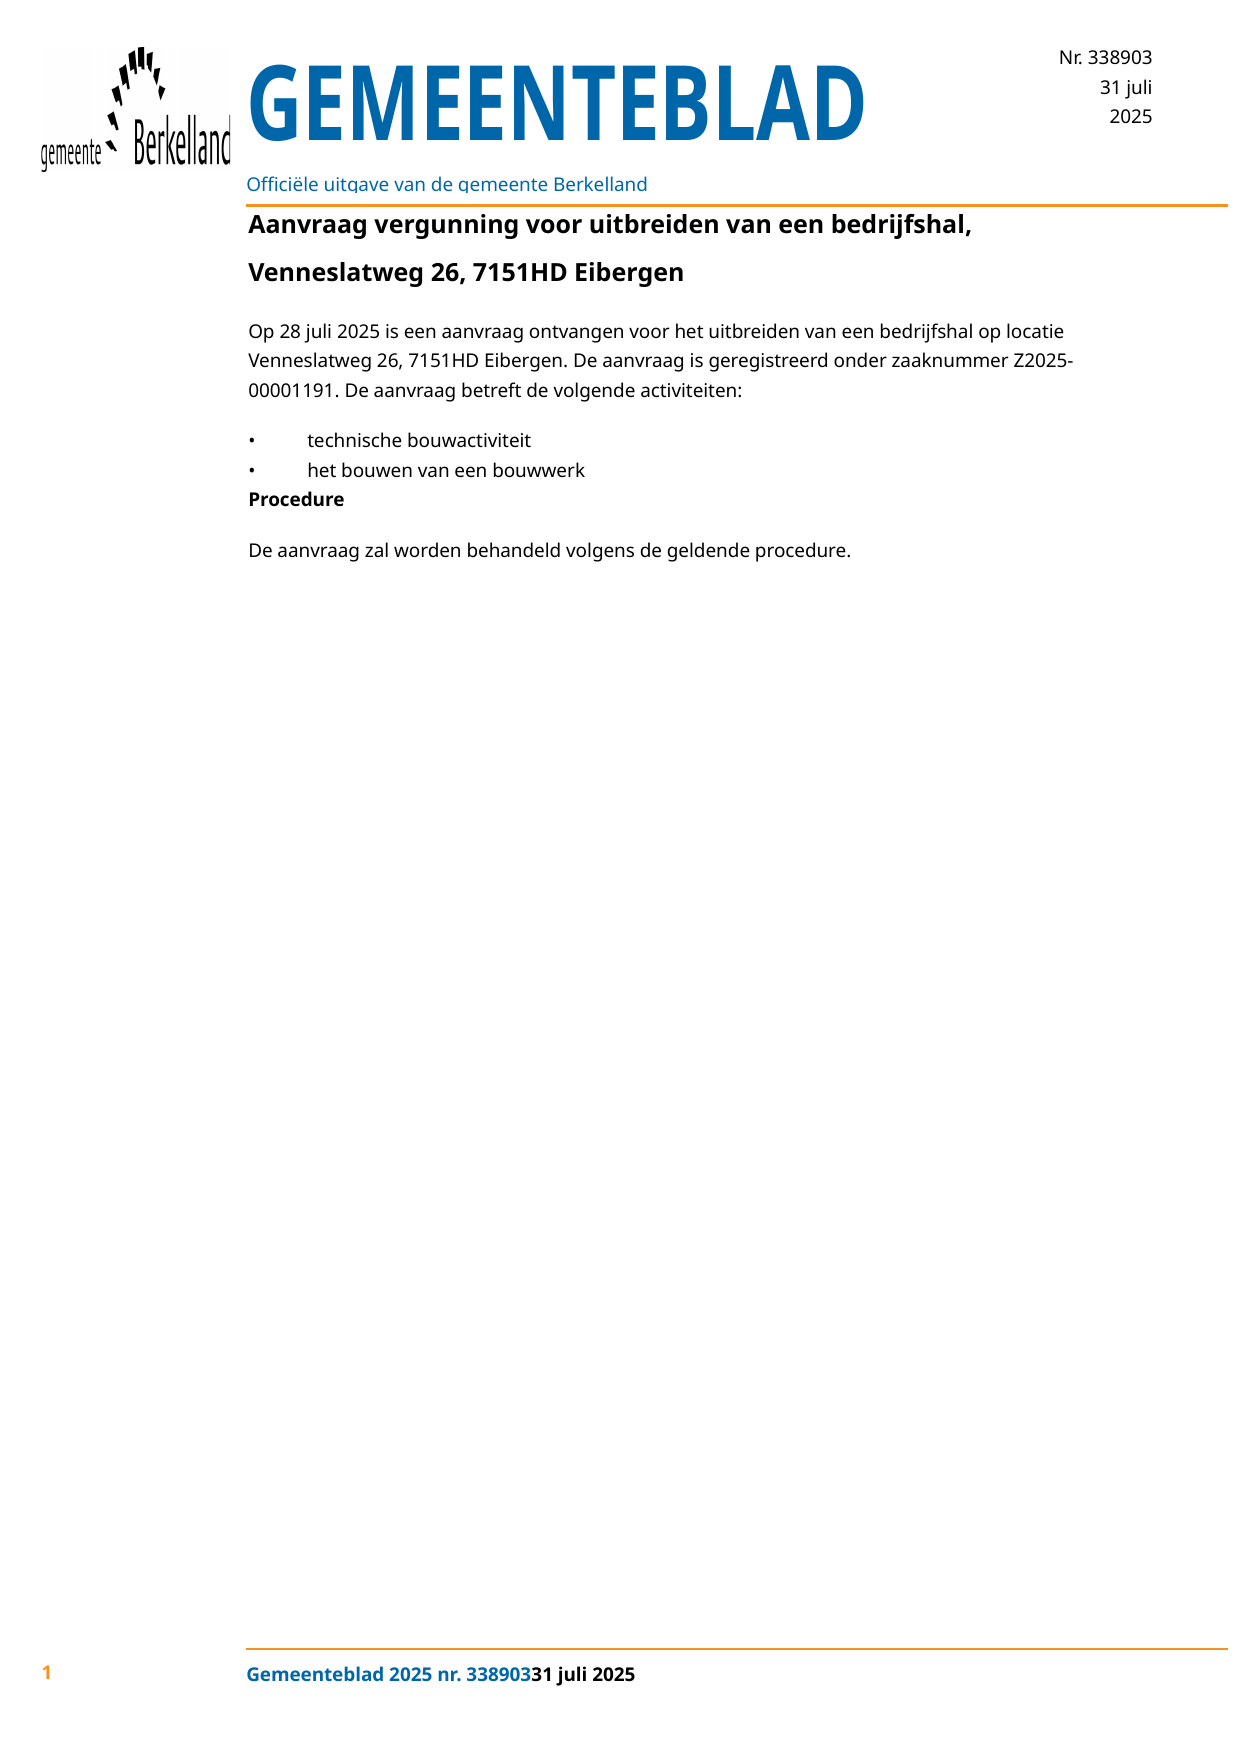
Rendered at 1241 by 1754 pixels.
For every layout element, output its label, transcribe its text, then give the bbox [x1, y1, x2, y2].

list technische bouwactiviteit [248, 427, 1152, 453]
picture [41, 47, 231, 172]
text Op 28 juli 2025 is een aanvraag ontvangen voor het uitbreiden van een bedrijfshal op locatie Venneslatweg 26, 7151HD Eibergen. De aanvraag is geregistreerd onder zaaknummer Z2025-00001191. De aanvraag betreft de volgende activiteiten: [248, 318, 1152, 403]
text De aanvraag zal worden behandeld volgens de geldende procedure. [248, 537, 1152, 563]
list het bouwen van een bouwwerk [248, 457, 1152, 483]
text Aanvraag vergunning voor uitbreiden van een bedrijfshal, Venneslatweg 26, 7151HD Eibergen [248, 207, 1152, 288]
text Procedure [248, 487, 1152, 512]
